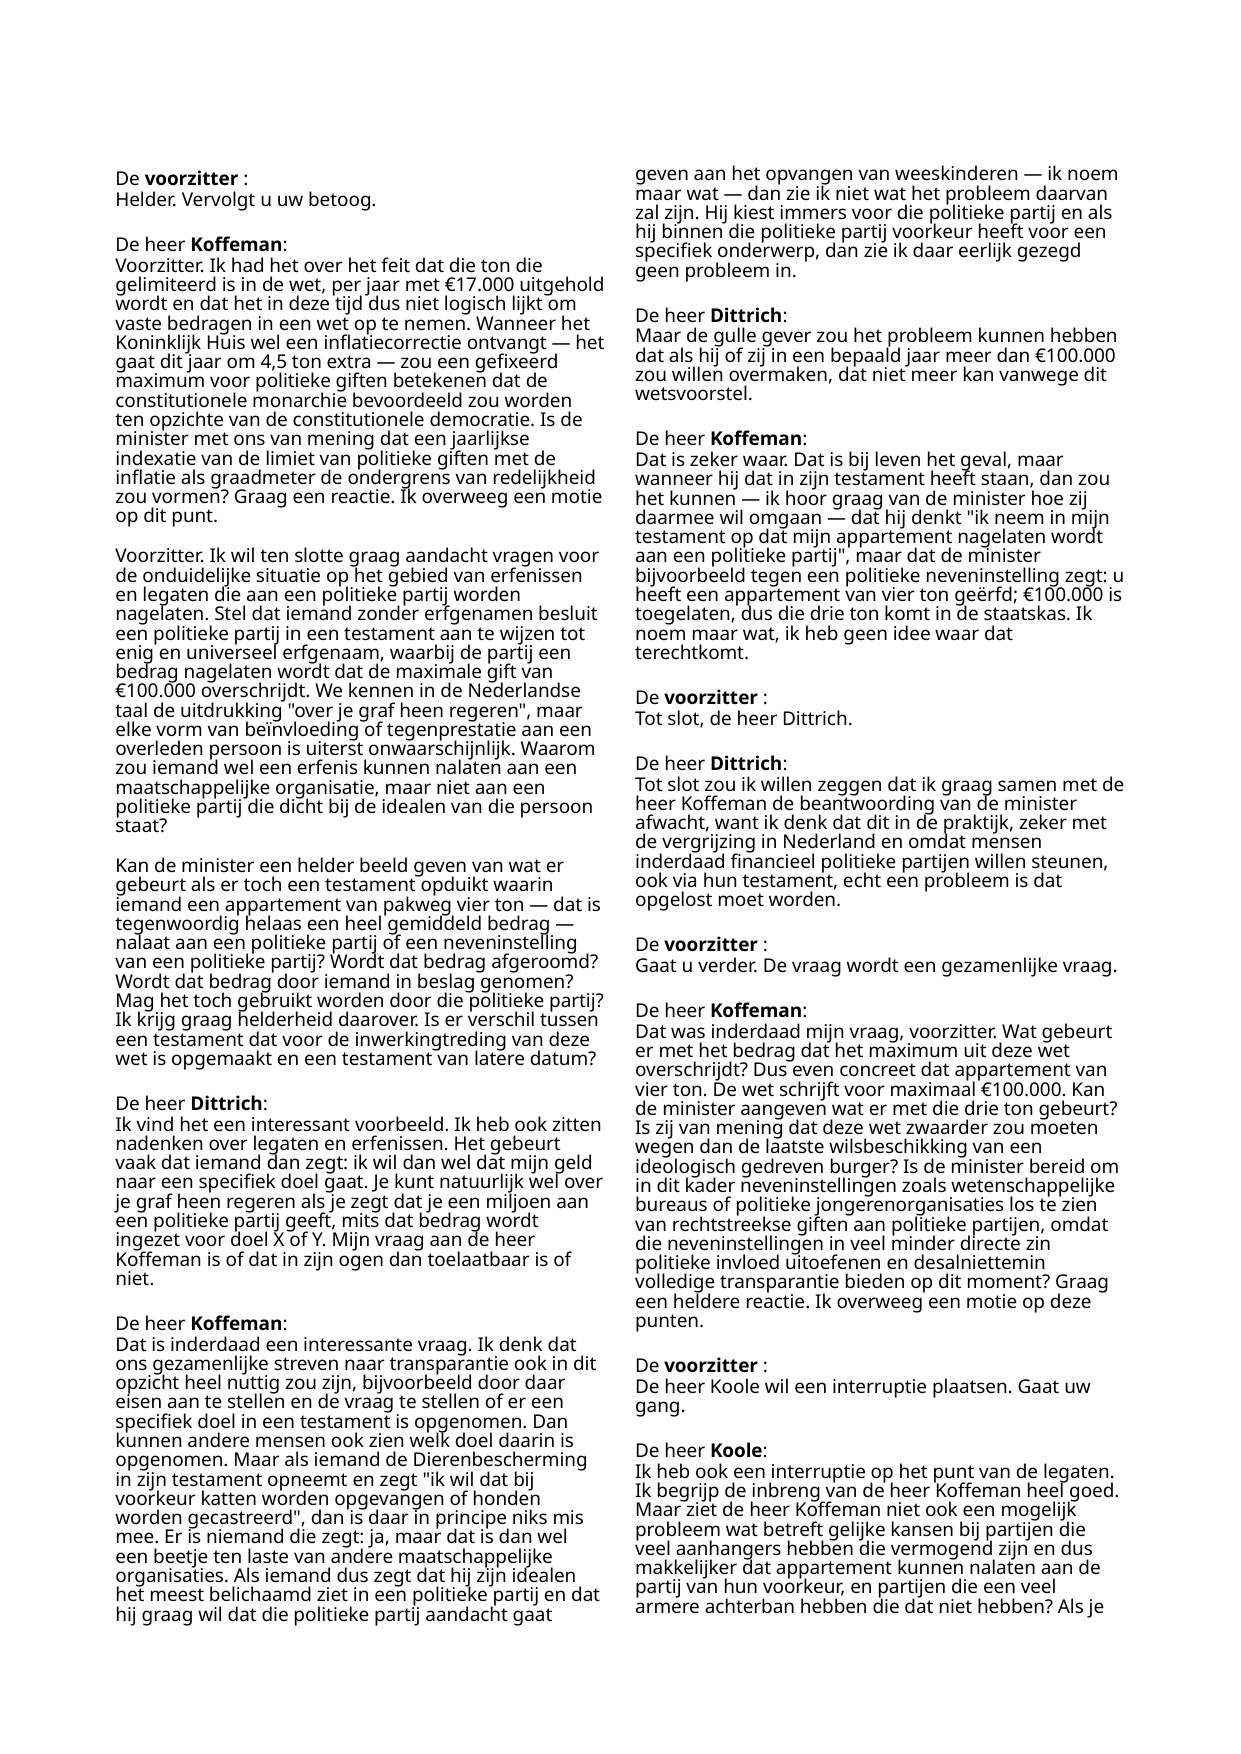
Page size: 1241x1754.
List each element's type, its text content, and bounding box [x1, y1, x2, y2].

text Voorzitter. Ik had het over het feit dat die ton die gelimiteerd is in de wet, per jaar met €17.000 uitgehold wordt en dat het in deze tijd dus niet logisch lijkt om vaste bedragen in een wet op te nemen. Wanneer het Koninklijk Huis wel een inflatiecorrectie ontvangt — het gaat dit jaar om 4,5 ton extra — zou een gefixeerd maximum voor politieke giften betekenen dat de constitutionele monarchie bevoordeeld zou worden ten opzichte van de constitutionele democratie. Is de minister met ons van mening dat een jaarlijkse indexatie van de limiet van politieke giften met de inflatie als graadmeter de ondergrens van redelijkheid zou vormen? Graag een reactie. Ik overweeg een motie op dit punt. [115, 257, 605, 527]
text De heer Koole: [635, 1437, 1125, 1463]
text De heer Koffeman: [635, 997, 1125, 1023]
text Ik heb ook een interruptie op het punt van de legaten. Ik begrijp de inbreng van de heer Koffeman heel goed. Maar ziet de heer Koffeman niet ook een mogelijk probleem wat betreft gelijke kansen bij partijen die veel aanhangers hebben die vermogend zijn en dus makkelijker dat appartement kunnen nalaten aan de partij van hun voorkeur, en partijen die een veel armere achterban hebben die dat niet hebben? Als je [635, 1463, 1125, 1617]
text Ik vind het een interessant voorbeeld. Ik heb ook zitten nadenken over legaten en erfenissen. Het gebeurt vaak dat iemand dan zegt: ik wil dan wel dat mijn geld naar een specifiek doel gaat. Je kunt natuurlijk wel over je graf heen regeren als je zegt dat je een miljoen aan een politieke partij geeft, mits dat bedrag wordt ingezet voor doel X of Y. Mijn vraag aan de heer Koffeman is of dat in zijn ogen dan toelaatbaar is of niet. [115, 1116, 605, 1289]
text De heer Koffeman: [115, 1310, 605, 1336]
text De heer Koole wil een interruptie plaatsen. Gaat uw gang. [635, 1378, 1125, 1416]
text De voorzitter : [635, 1352, 1125, 1378]
text Dat is zeker waar. Dat is bij leven het geval, maar wanneer hij dat in zijn testament heeft staan, dan zou het kunnen — ik hoor graag van de minister hoe zij daarmee wil omgaan — dat hij denkt "ik neem in mijn testament op dat mijn appartement nagelaten wordt aan een politieke partij", maar dat de minister bijvoorbeeld tegen een politieke neveninstelling zegt: u heeft een appartement van vier ton geërfd; €100.000 is toegelaten, dus die drie ton komt in de staatskas. Ik noem maar wat, ik heb geen idee waar dat terechtkomt. [635, 451, 1125, 663]
text Dat was inderdaad mijn vraag, voorzitter. Wat gebeurt er met het bedrag dat het maximum uit deze wet overschrijdt? Dus even concreet dat appartement van vier ton. De wet schrijft voor maximaal €100.000. Kan de minister aangeven wat er met die drie ton gebeurt? Is zij van mening dat deze wet zwaarder zou moeten wegen dan de laatste wilsbeschikking van een ideologisch gedreven burger? Is de minister bereid om in dit kader neveninstellingen zoals wetenschappelijke bureaus of politieke jongerenorganisaties los te zien van rechtstreekse giften aan politieke partijen, omdat die neveninstellingen in veel minder directe zin politieke invloed uitoefenen en desalniettemin volledige transparantie bieden op dit moment? Graag een heldere reactie. Ik overweeg een motie op deze punten. [635, 1023, 1125, 1331]
text Voorzitter. Ik wil ten slotte graag aandacht vragen voor de onduidelijke situatie op het gebied van erfenissen en legaten die aan een politieke partij worden nagelaten. Stel dat iemand zonder erfgenamen besluit een politieke partij in een testament aan te wijzen tot enig en universeel erfgenaam, waarbij de partij een bedrag nagelaten wordt dat de maximale gift van €100.000 overschrijdt. We kennen in de Nederlandse taal de uitdrukking "over je graf heen regeren", maar elke vorm van beïnvloeding of tegenprestatie aan een overleden persoon is uiterst onwaarschijnlijk. Waarom zou iemand wel een erfenis kunnen nalaten aan een maatschappelijke organisatie, maar niet aan een politieke partij die dicht bij de idealen van die persoon staat? [115, 547, 605, 836]
text geven aan het opvangen van weeskinderen — ik noem maar wat — dan zie ik niet wat het probleem daarvan zal zijn. Hij kiest immers voor die politieke partij en als hij binnen die politieke partij voorkeur heeft voor een specifiek onderwerp, dan zie ik daar eerlijk gezegd geen probleem in. [635, 165, 1125, 281]
text Tot slot, de heer Dittrich. [635, 710, 1125, 729]
text De heer Dittrich: [115, 1090, 605, 1116]
text Kan de minister een helder beeld geven van wat er gebeurt als er toch een testament opduikt waarin iemand een appartement van pakweg vier ton — dat is tegenwoordig helaas een heel gemiddeld bedrag — nalaat aan een politieke partij of een neveninstelling van een politieke partij? Wordt dat bedrag afgeroomd? Wordt dat bedrag door iemand in beslag genomen? Mag het toch gebruikt worden door die politieke partij? Ik krijg graag helderheid daarover. Is er verschil tussen een testament dat voor de inwerkingtreding van deze wet is opgemaakt en een testament van latere datum? [115, 857, 605, 1069]
text De heer Koffeman: [635, 425, 1125, 451]
text De voorzitter : [115, 165, 605, 191]
text Maar de gulle gever zou het probleem kunnen hebben dat als hij of zij in een bepaald jaar meer dan €100.000 zou willen overmaken, dat niet meer kan vanwege dit wetsvoorstel. [635, 327, 1125, 404]
text De voorzitter : [635, 684, 1125, 710]
text De voorzitter : [635, 931, 1125, 957]
text Helder. Vervolgt u uw betoog. [115, 191, 605, 210]
text Dat is inderdaad een interessante vraag. Ik denk dat ons gezamenlijke streven naar transparantie ook in dit opzicht heel nuttig zou zijn, bijvoorbeeld door daar eisen aan te stellen en de vraag te stellen of er een specifiek doel in een testament is opgenomen. Dan kunnen andere mensen ook zien welk doel daarin is opgenomen. Maar als iemand de Dierenbescherming in zijn testament opneemt en zegt "ik wil dat bij voorkeur katten worden opgevangen of honden worden gecastreerd", dan is daar in principe niks mis mee. Er is niemand die zegt: ja, maar dat is dan wel een beetje ten laste van andere maatschappelijke organisaties. Als iemand dus zegt dat hij zijn idealen het meest belichaamd ziet in een politieke partij en dat hij graag wil dat die politieke partij aandacht gaat [115, 1336, 605, 1625]
text De heer Dittrich: [635, 302, 1125, 327]
text De heer Koffeman: [115, 231, 605, 257]
text Tot slot zou ik willen zeggen dat ik graag samen met de heer Koffeman de beantwoording van de minister afwacht, want ik denk dat dit in de praktijk, zeker met de vergrijzing in Nederland en omdat mensen inderdaad financieel politieke partijen willen steunen, ook via hun testament, echt een probleem is dat opgelost moet worden. [635, 776, 1125, 910]
text Gaat u verder. De vraag wordt een gezamenlijke vraag. [635, 957, 1125, 976]
text De heer Dittrich: [635, 750, 1125, 776]
